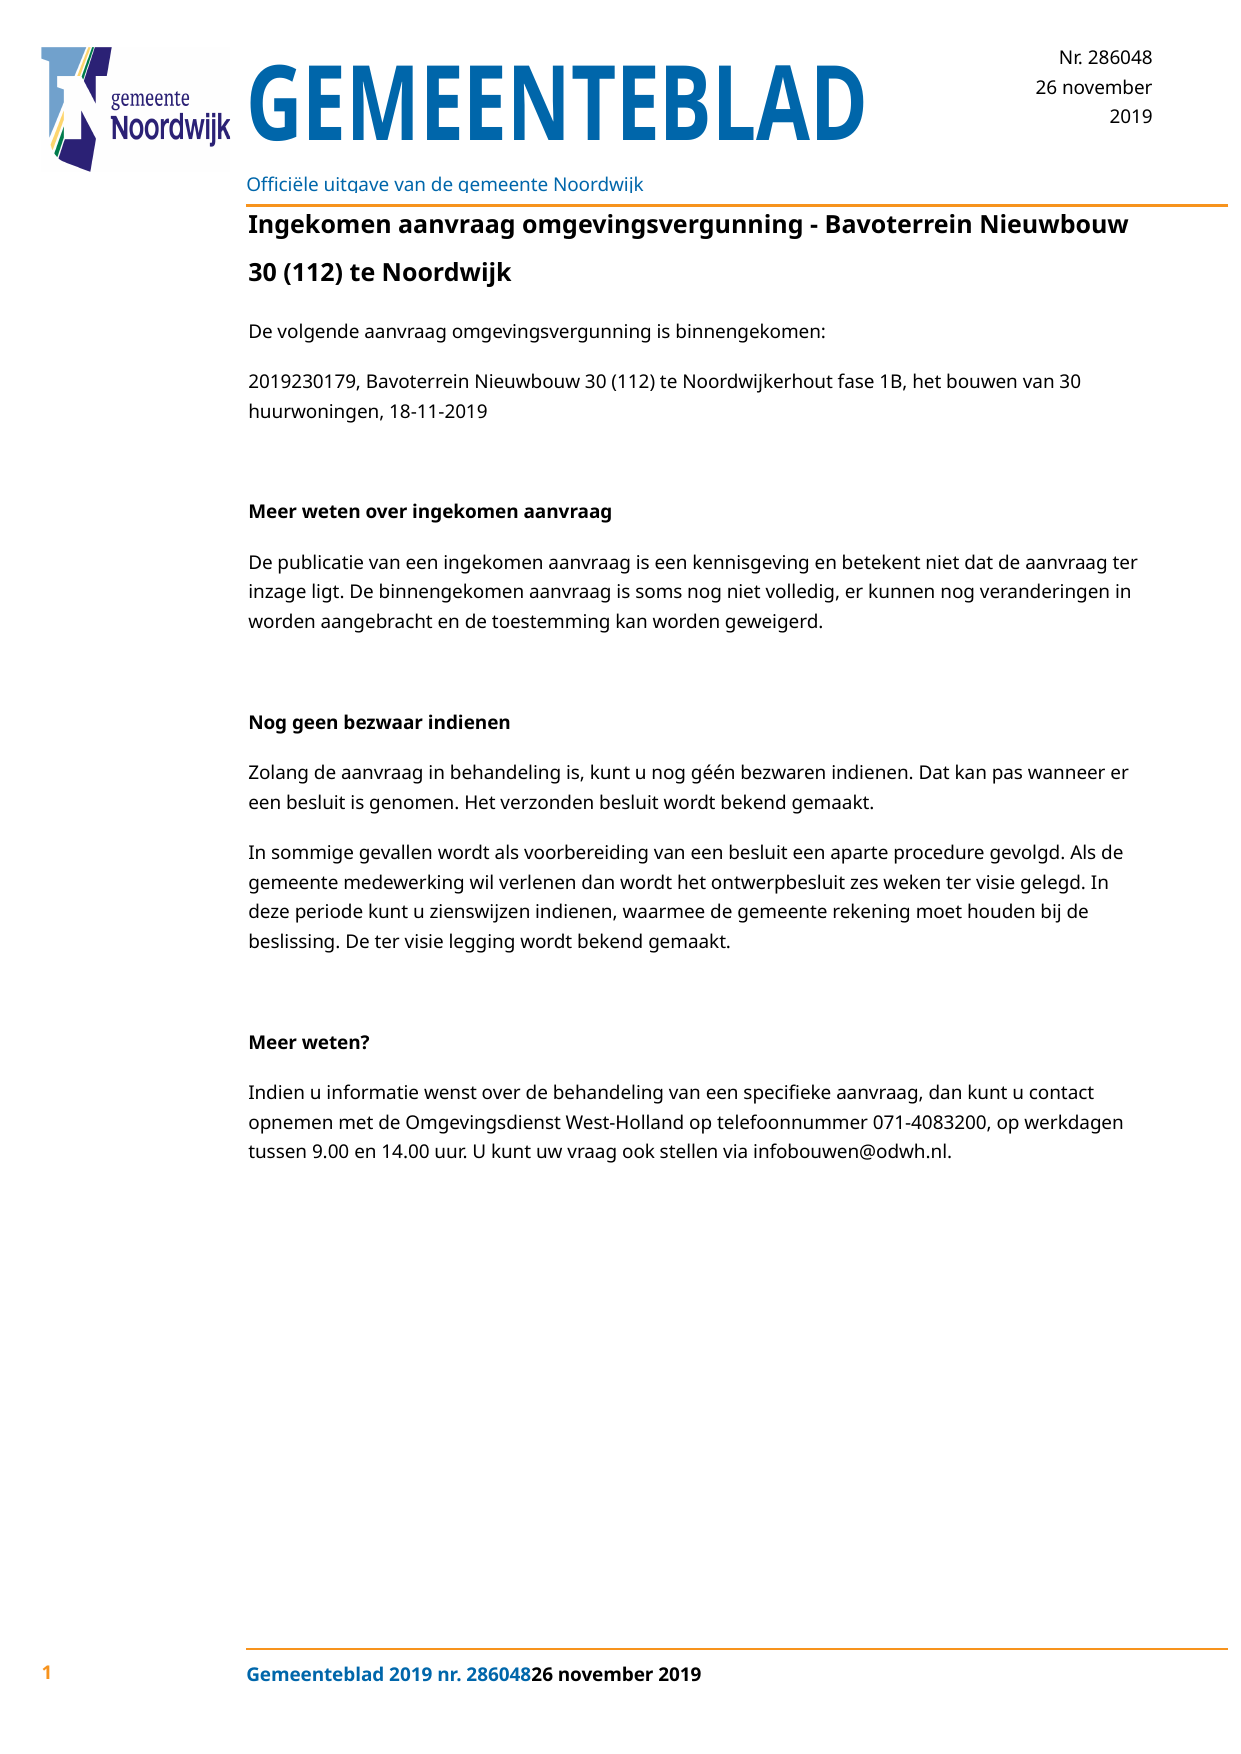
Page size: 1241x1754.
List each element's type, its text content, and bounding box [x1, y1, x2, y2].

picture [41, 47, 231, 172]
text Meer weten over ingekomen aanvraag [248, 499, 1152, 524]
text Zolang de aanvraag in behandeling is, kunt u nog géén bezwaren indienen. Dat kan pas wanneer er een besluit is genomen. Het verzonden besluit wordt bekend gemaakt. [248, 759, 1152, 815]
text De publicatie van een ingekomen aanvraag is een kennisgeving en betekent niet dat de aanvraag ter inzage ligt. De binnengekomen aanvraag is soms nog niet volledig, er kunnen nog veranderingen in worden aangebracht en de toestemming kan worden geweigerd. [248, 549, 1152, 634]
text De volgende aanvraag omgevingsvergunning is binnengekomen: [248, 318, 1152, 344]
text Nog geen bezwaar indienen [248, 709, 1152, 735]
text Meer weten? [248, 1029, 1152, 1055]
text In sommige gevallen wordt als voorbereiding van een besluit een aparte procedure gevolgd. Als de gemeente medewerking wil verlenen dan wordt het ontwerpbesluit zes weken ter visie gelegd. In deze periode kunt u zienswijzen indienen, waarmee de gemeente rekening moet houden bij de beslissing. De ter visie legging wordt bekend gemaakt. [248, 839, 1152, 954]
text Indien u informatie wenst over de behandeling van een specifieke aanvraag, dan kunt u contact opnemen met de Omgevingsdienst West-Holland op telefoonnummer 071-4083200, op werkdagen tussen 9.00 en 14.00 uur. U kunt uw vraag ook stellen via infobouwen@odwh.nl. [248, 1079, 1152, 1164]
text 2019230179, Bavoterrein Nieuwbouw 30 (112) te Noordwijkerhout fase 1B, het bouwen van 30 huurwoningen, 18-11-2019 [248, 368, 1152, 424]
text Ingekomen aanvraag omgevingsvergunning - Bavoterrein Nieuwbouw 30 (112) te Noordwijk [248, 207, 1152, 288]
